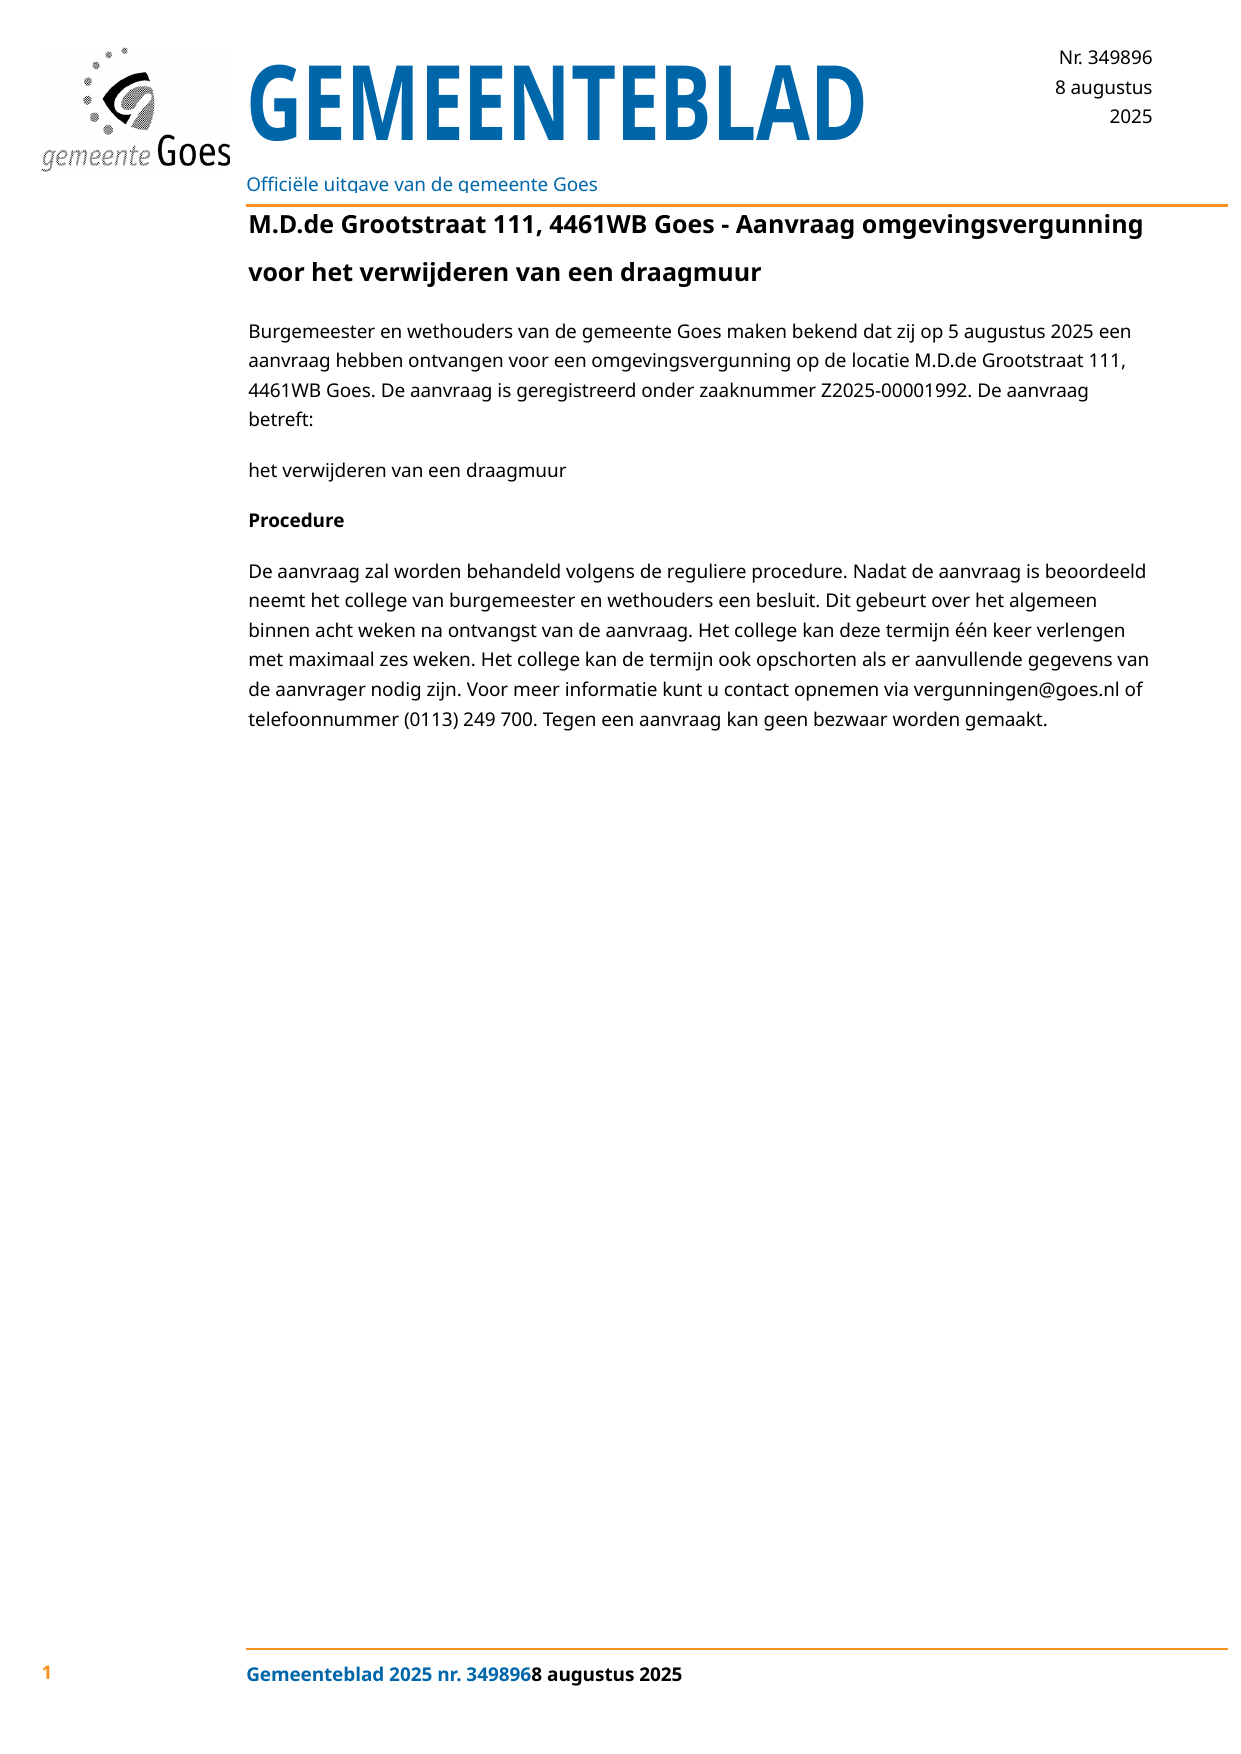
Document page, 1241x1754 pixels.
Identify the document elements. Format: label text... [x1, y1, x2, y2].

text De aanvraag zal worden behandeld volgens de reguliere procedure. Nadat de aanvraag is beoordeeld neemt het college van burgemeester en wethouders een besluit. Dit gebeurt over het algemeen binnen acht weken na ontvangst van de aanvraag. Het college kan deze termijn één keer verlengen met maximaal zes weken. Het college kan de termijn ook opschorten als er aanvullende gegevens van de aanvrager nodig zijn. Voor meer informatie kunt u contact opnemen via vergunningen@goes.nl of telefoonnummer (0113) 249 700. Tegen een aanvraag kan geen bezwaar worden gemaakt. [248, 558, 1152, 732]
text M.D.de Grootstraat 111, 4461WB Goes - Aanvraag omgevingsvergunning voor het verwijderen van een draagmuur [248, 207, 1152, 288]
picture [41, 47, 231, 172]
text Burgemeester en wethouders van de gemeente Goes maken bekend dat zij op 5 augustus 2025 een aanvraag hebben ontvangen voor een omgevingsvergunning op de locatie M.D.de Grootstraat 111, 4461WB Goes. De aanvraag is geregistreerd onder zaaknummer Z2025-00001992. De aanvraag betreft: [248, 318, 1152, 432]
text het verwijderen van een draagmuur [248, 457, 1152, 483]
text Procedure [248, 507, 1152, 533]
